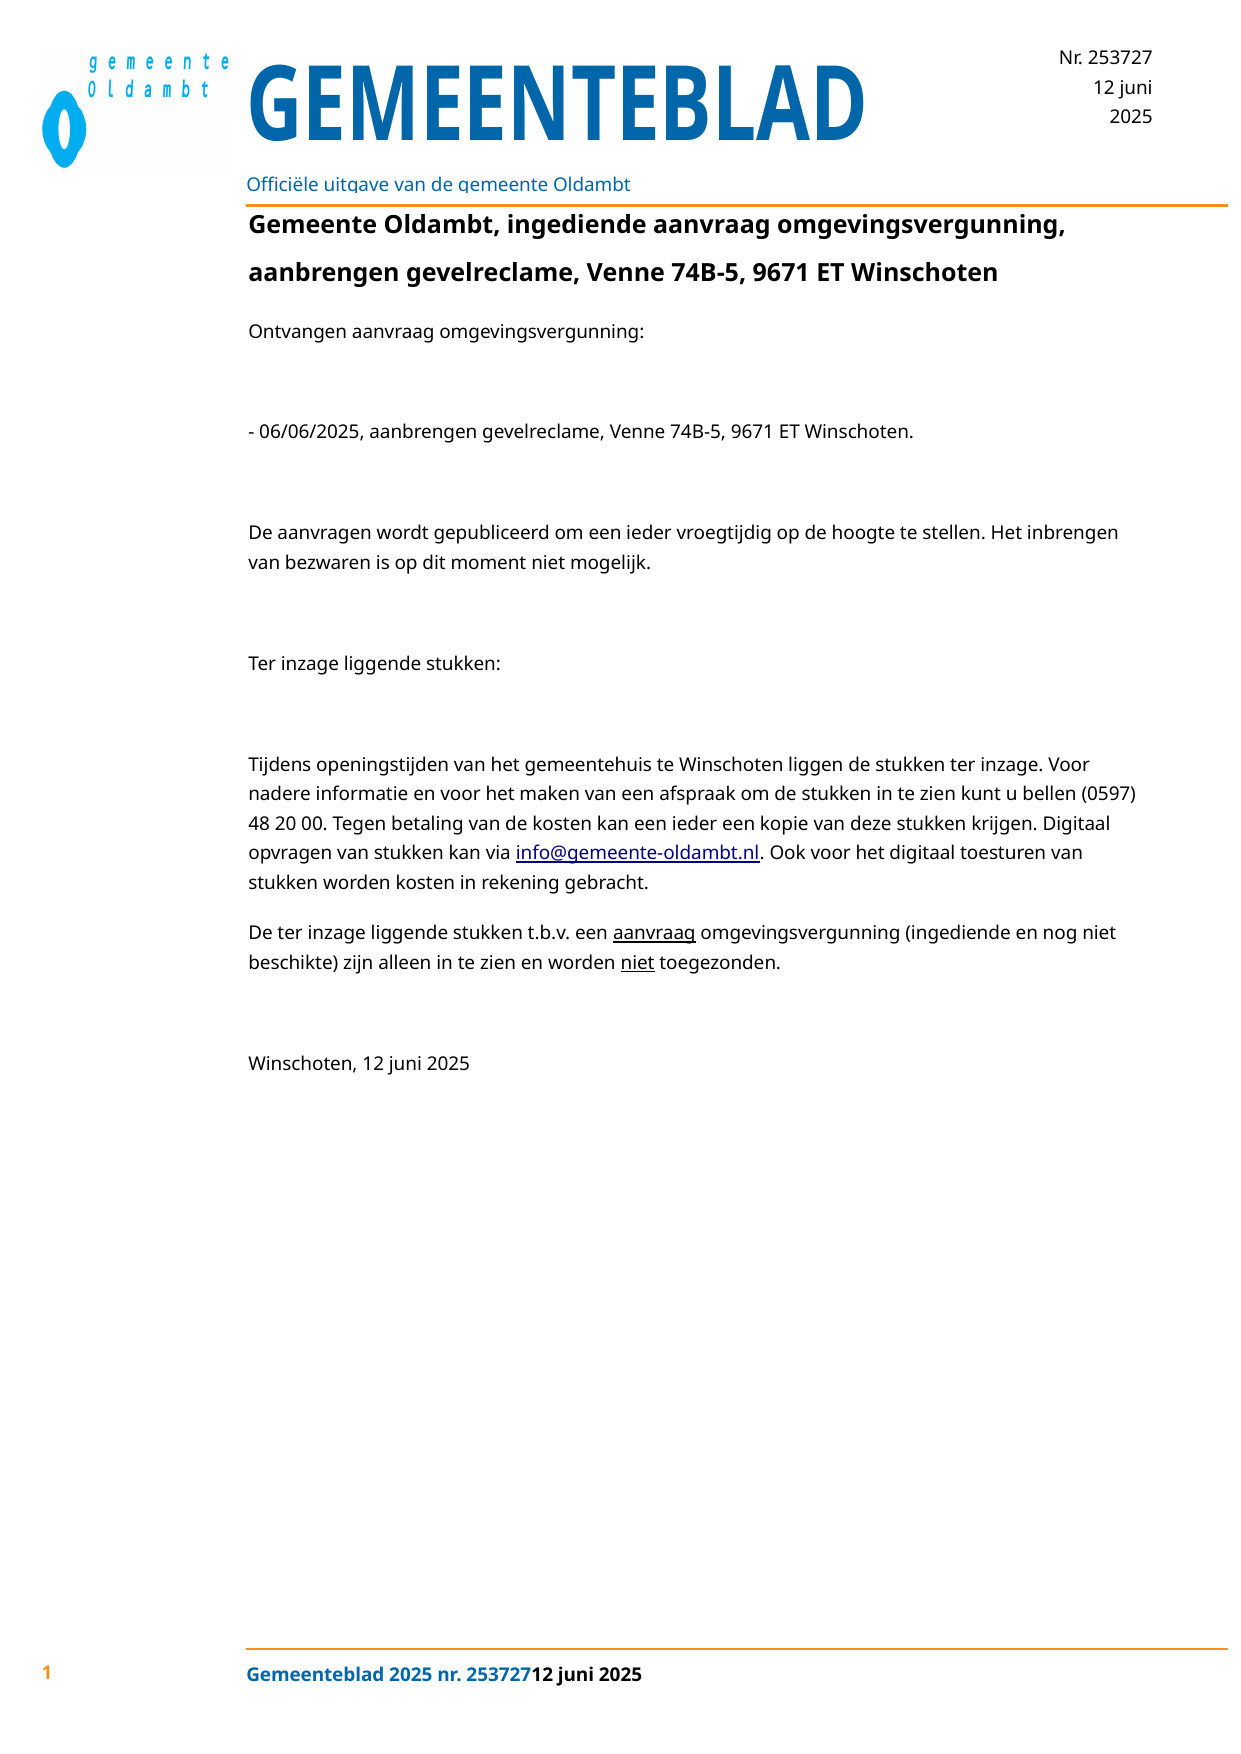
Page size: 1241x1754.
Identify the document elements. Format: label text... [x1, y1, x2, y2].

text Ter inzage liggende stukken: [248, 650, 1152, 676]
text Winschoten, 12 juni 2025 [248, 1050, 1152, 1076]
text De aanvragen wordt gepubliceerd om een ieder vroegtijdig op de hoogte te stellen. Het inbrengen van bezwaren is op dit moment niet mogelijk. [248, 519, 1152, 575]
text Tijdens openingstijden van het gemeentehuis te Winschoten liggen de stukken ter inzage. Voor nadere informatie en voor het maken van een afspraak om de stukken in te zien kunt u bellen (0597) 48 20 00. Tegen betaling van de kosten kan een ieder een kopie van deze stukken krijgen. Digitaal opvragen van stukken kan via info@gemeente-oldambt.nl. Ook voor het digitaal toesturen van stukken worden kosten in rekening gebracht. [248, 751, 1152, 895]
text Ontvangen aanvraag omgevingsvergunning: [248, 318, 1152, 344]
text Gemeente Oldambt, ingediende aanvraag omgevingsvergunning, aanbrengen gevelreclame, Venne 74B-5, 9671 ET Winschoten [248, 207, 1152, 288]
picture [41, 47, 231, 172]
text - 06/06/2025, aanbrengen gevelreclame, Venne 74B-5, 9671 ET Winschoten. [248, 419, 1152, 444]
text De ter inzage liggende stukken t.b.v. een aanvraag omgevingsvergunning (ingediende en nog niet beschikte) zijn alleen in te zien en worden niet toegezonden. [248, 919, 1152, 975]
